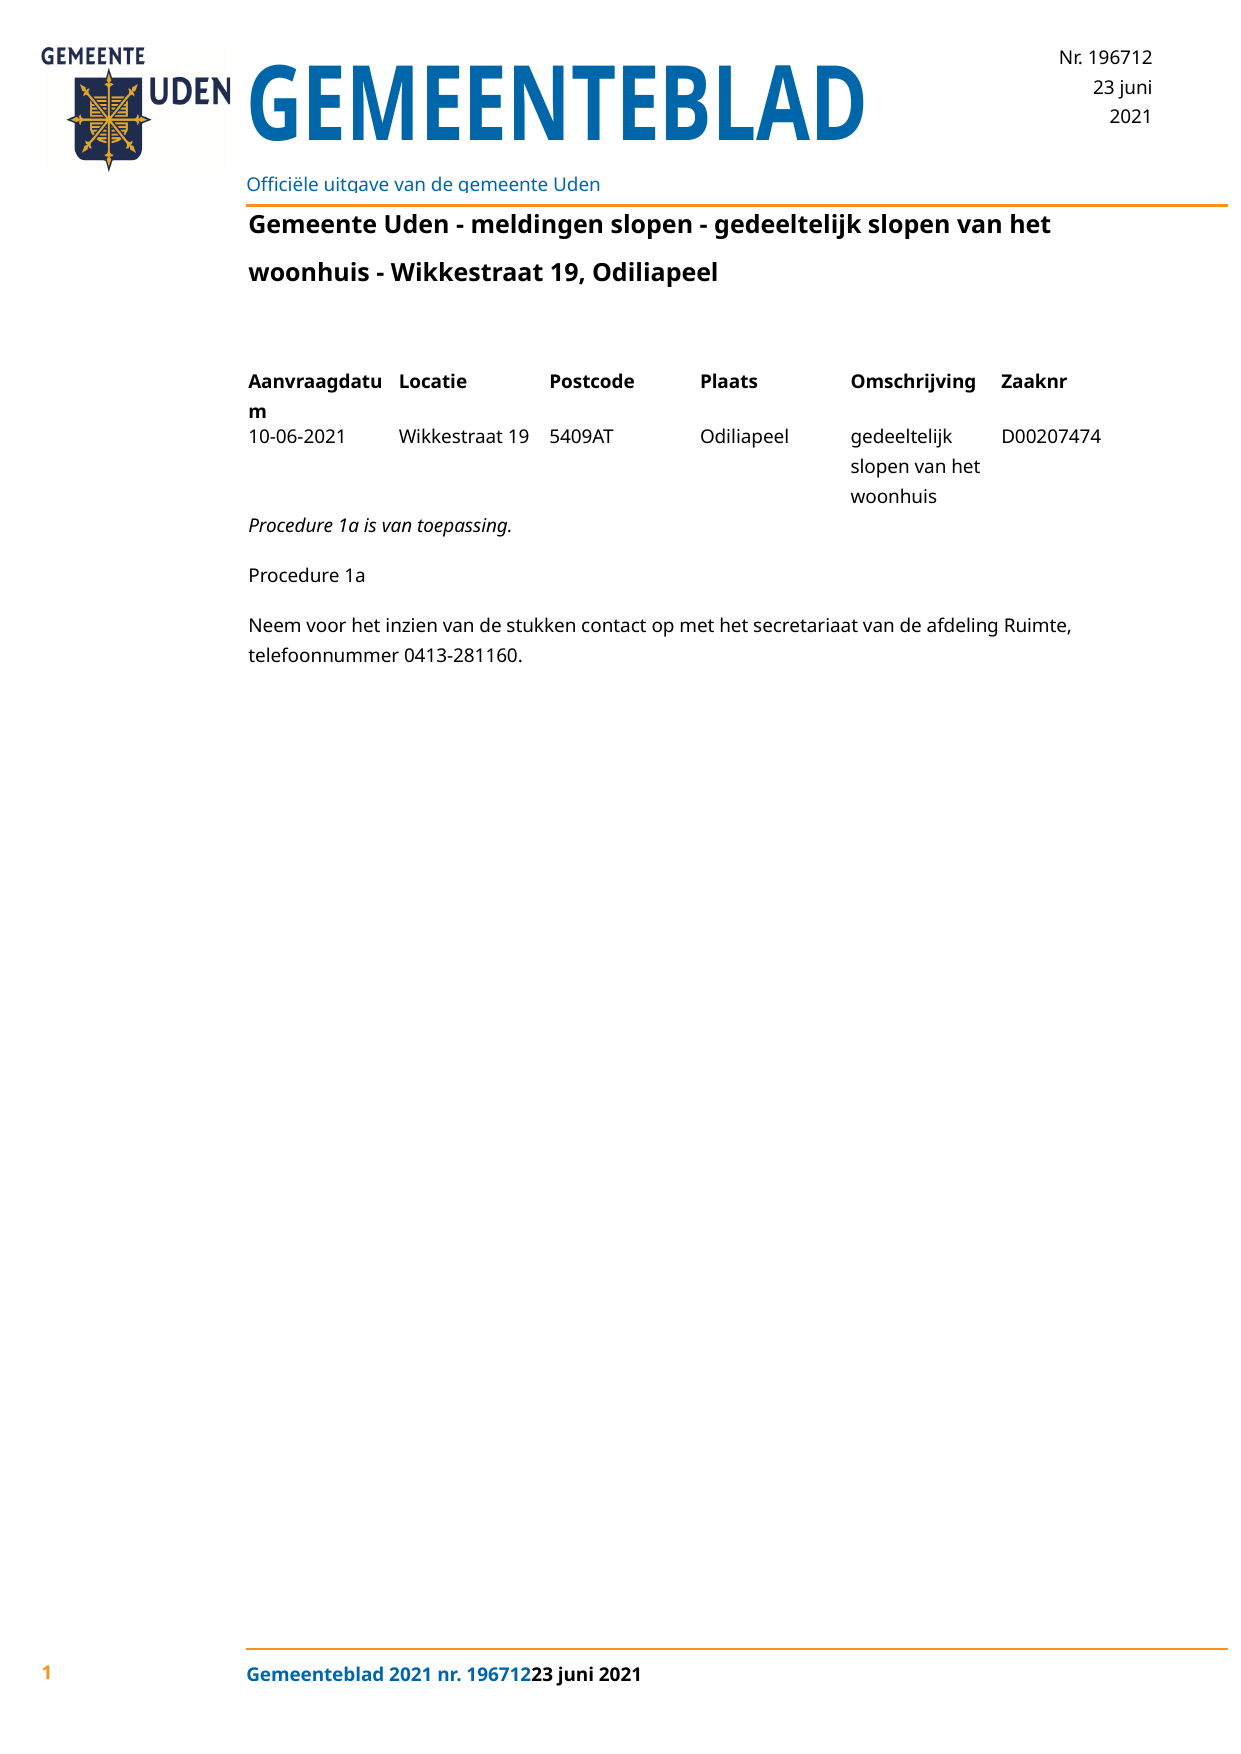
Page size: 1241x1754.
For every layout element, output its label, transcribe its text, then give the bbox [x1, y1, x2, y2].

table_header Postcode [549, 369, 700, 424]
table_cell Wikkestraat 19 [399, 424, 549, 509]
table_header Omschrijving [850, 369, 1001, 424]
table_header Aanvraagdatum [248, 369, 398, 424]
table_header Zaaknr [1001, 369, 1152, 424]
table_header Locatie [399, 369, 549, 424]
text Gemeente Uden - meldingen slopen - gedeeltelijk slopen van het woonhuis - Wikkestraat 19, Odiliapeel [248, 207, 1152, 288]
text Procedure 1a [248, 562, 1152, 588]
picture [41, 47, 231, 172]
table_cell gedeeltelijk slopen van het woonhuis [850, 424, 1001, 509]
table_cell Odiliapeel [700, 424, 850, 509]
table_cell 5409AT [549, 424, 700, 509]
table_cell D00207474 [1001, 424, 1152, 509]
text Procedure 1a is van toepassing. [248, 512, 1152, 538]
table_header Plaats [700, 369, 850, 424]
text Neem voor het inzien van de stukken contact op met het secretariaat van de afdeling Ruimte, telefoonnummer 0413-281160. [248, 613, 1152, 668]
table_cell 10-06-2021 [248, 424, 398, 509]
